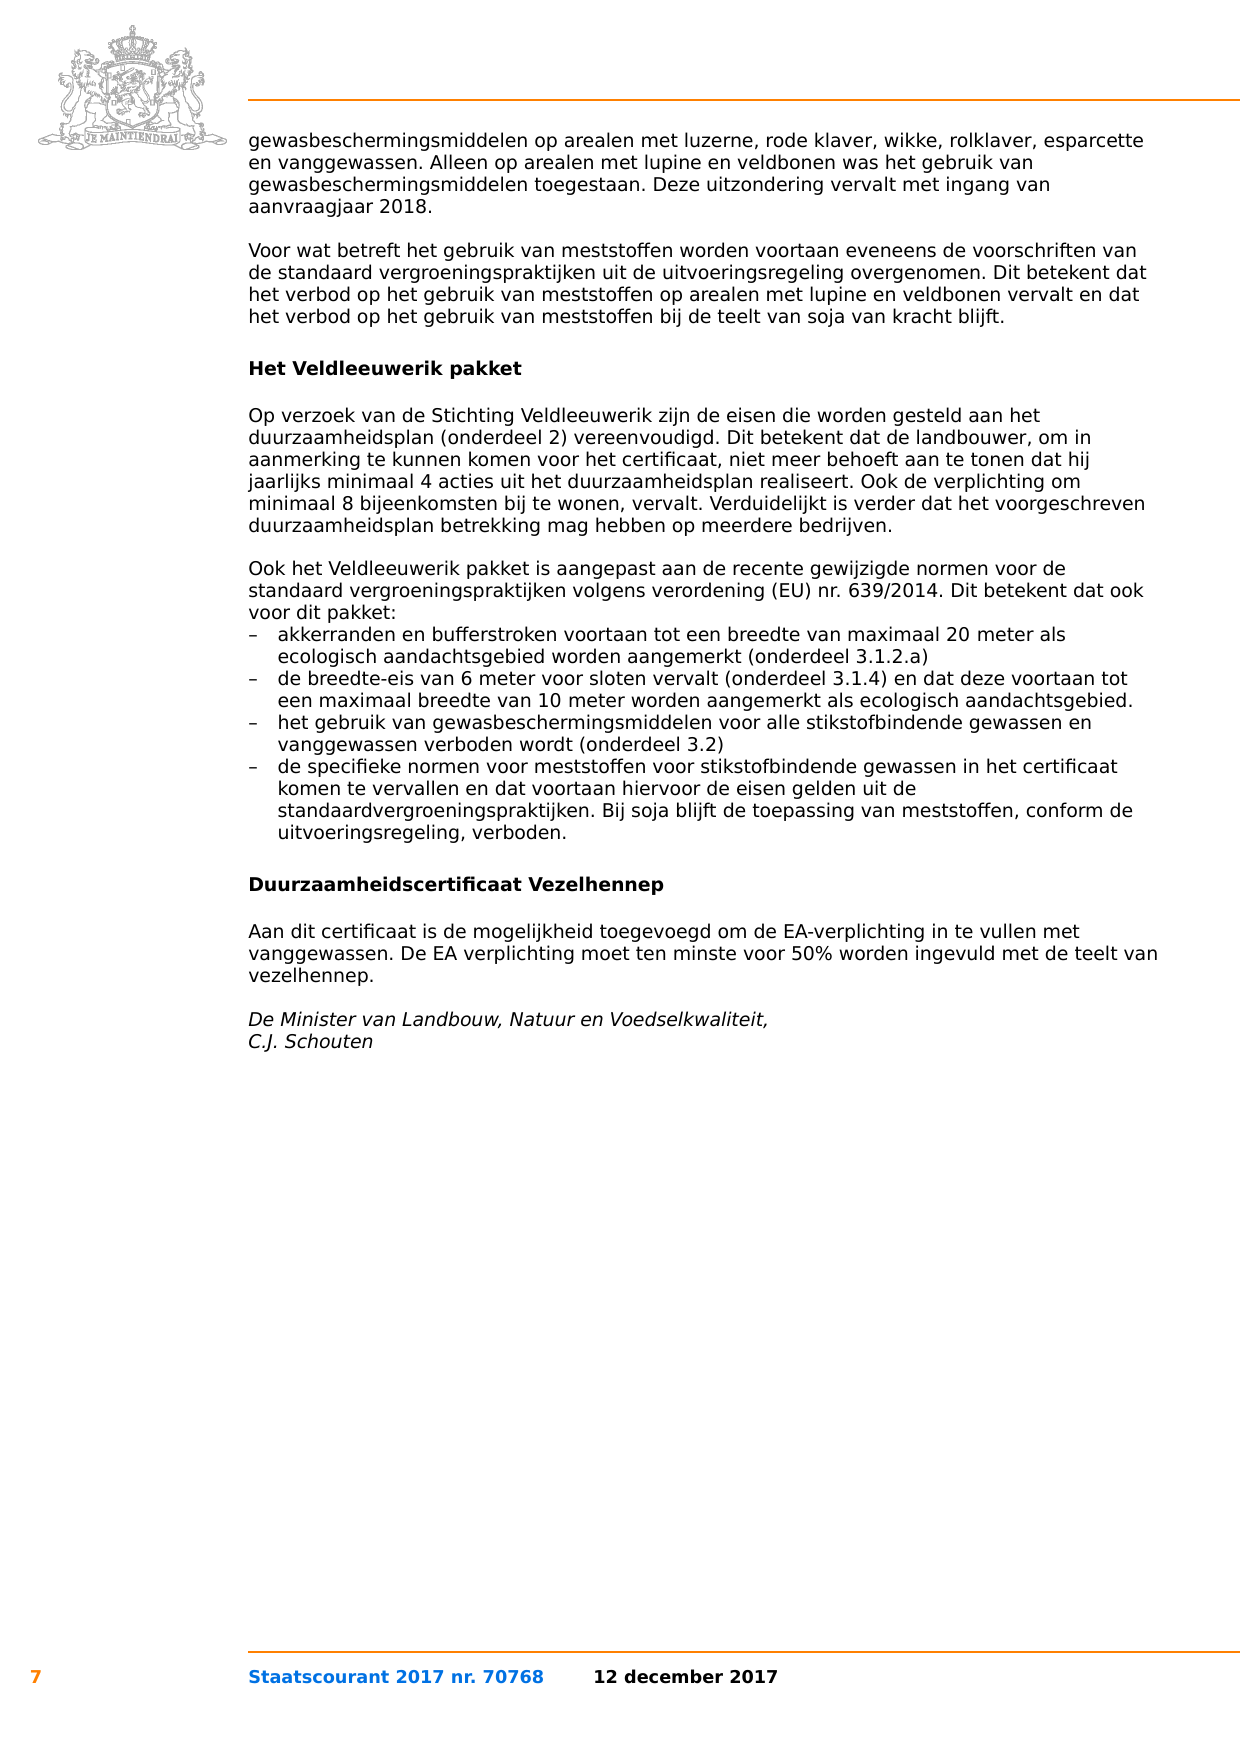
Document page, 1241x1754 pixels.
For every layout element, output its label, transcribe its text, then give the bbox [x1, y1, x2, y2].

text – de breedte-eis van 6 meter voor sloten vervalt (onderdeel 3.1.4) en dat deze voortaan tot een maximaal breedte van 10 meter worden aangemerkt als ecologisch aandachtsgebied. [248, 668, 1163, 712]
subtitle Duurzaamheidscertificaat Vezelhennep [248, 874, 1163, 896]
text Aan dit certificaat is de mogelijkheid toegevoegd om de EA-verplichting in te vullen met vanggewassen. De EA verplichting moet ten minste voor 50% worden ingevuld met de teelt van vezelhennep. [248, 921, 1163, 987]
text – akkerranden en bufferstroken voortaan tot een breedte van maximaal 20 meter als ecologisch aandachtsgebied worden aangemerkt (onderdeel 3.1.2.a) [248, 624, 1163, 668]
text Ook het Veldleeuwerik pakket is aangepast aan de recente gewijzigde normen voor de standaard vergroeningspraktijken volgens verordening (EU) nr. 639/2014. Dit betekent dat ook voor dit pakket: [248, 558, 1163, 624]
subtitle Het Veldleeuwerik pakket [248, 358, 1163, 379]
text De Minister van Landbouw, Natuur en Voedselkwaliteit, C.J. Schouten [248, 1009, 1163, 1053]
text – het gebruik van gewasbeschermingsmiddelen voor alle stikstofbindende gewassen en vanggewassen verboden wordt (onderdeel 3.2) [248, 712, 1163, 756]
text Op verzoek van de Stichting Veldleeuwerik zijn de eisen die worden gesteld aan het duurzaamheidsplan (onderdeel 2) vereenvoudigd. Dit betekent dat de landbouwer, om in aanmerking te kunnen komen voor het certificaat, niet meer behoeft aan te tonen dat hij jaarlijks minimaal 4 acties uit het duurzaamheidsplan realiseert. Ook de verplichting om minimaal 8 bijeenkomsten bij te wonen, vervalt. Verduidelijkt is verder dat het voorgeschreven duurzaamheidsplan betrekking mag hebben op meerdere bedrijven. [248, 404, 1163, 536]
picture [38, 25, 227, 150]
text Voor wat betreft het gebruik van meststoffen worden voortaan eveneens de voorschriften van de standaard vergroeningspraktijken uit de uitvoeringsregeling overgenomen. Dit betekent dat het verbod op het gebruik van meststoffen op arealen met lupine en veldbonen vervalt en dat het verbod op het gebruik van meststoffen bij de teelt van soja van kracht blijft. [248, 240, 1163, 328]
text – de specifieke normen voor meststoffen voor stikstofbindende gewassen in het certificaat komen te vervallen en dat voortaan hiervoor de eisen gelden uit de standaardvergroeningspraktijken. Bij soja blijft de toepassing van meststoffen, conform de uitvoeringsregeling, verboden. [248, 756, 1163, 844]
text gewasbeschermingsmiddelen op arealen met luzerne, rode klaver, wikke, rolklaver, esparcette en vanggewassen. Alleen op arealen met lupine en veldbonen was het gebruik van gewasbeschermingsmiddelen toegestaan. Deze uitzondering vervalt met ingang van aanvraagjaar 2018. [248, 130, 1163, 218]
